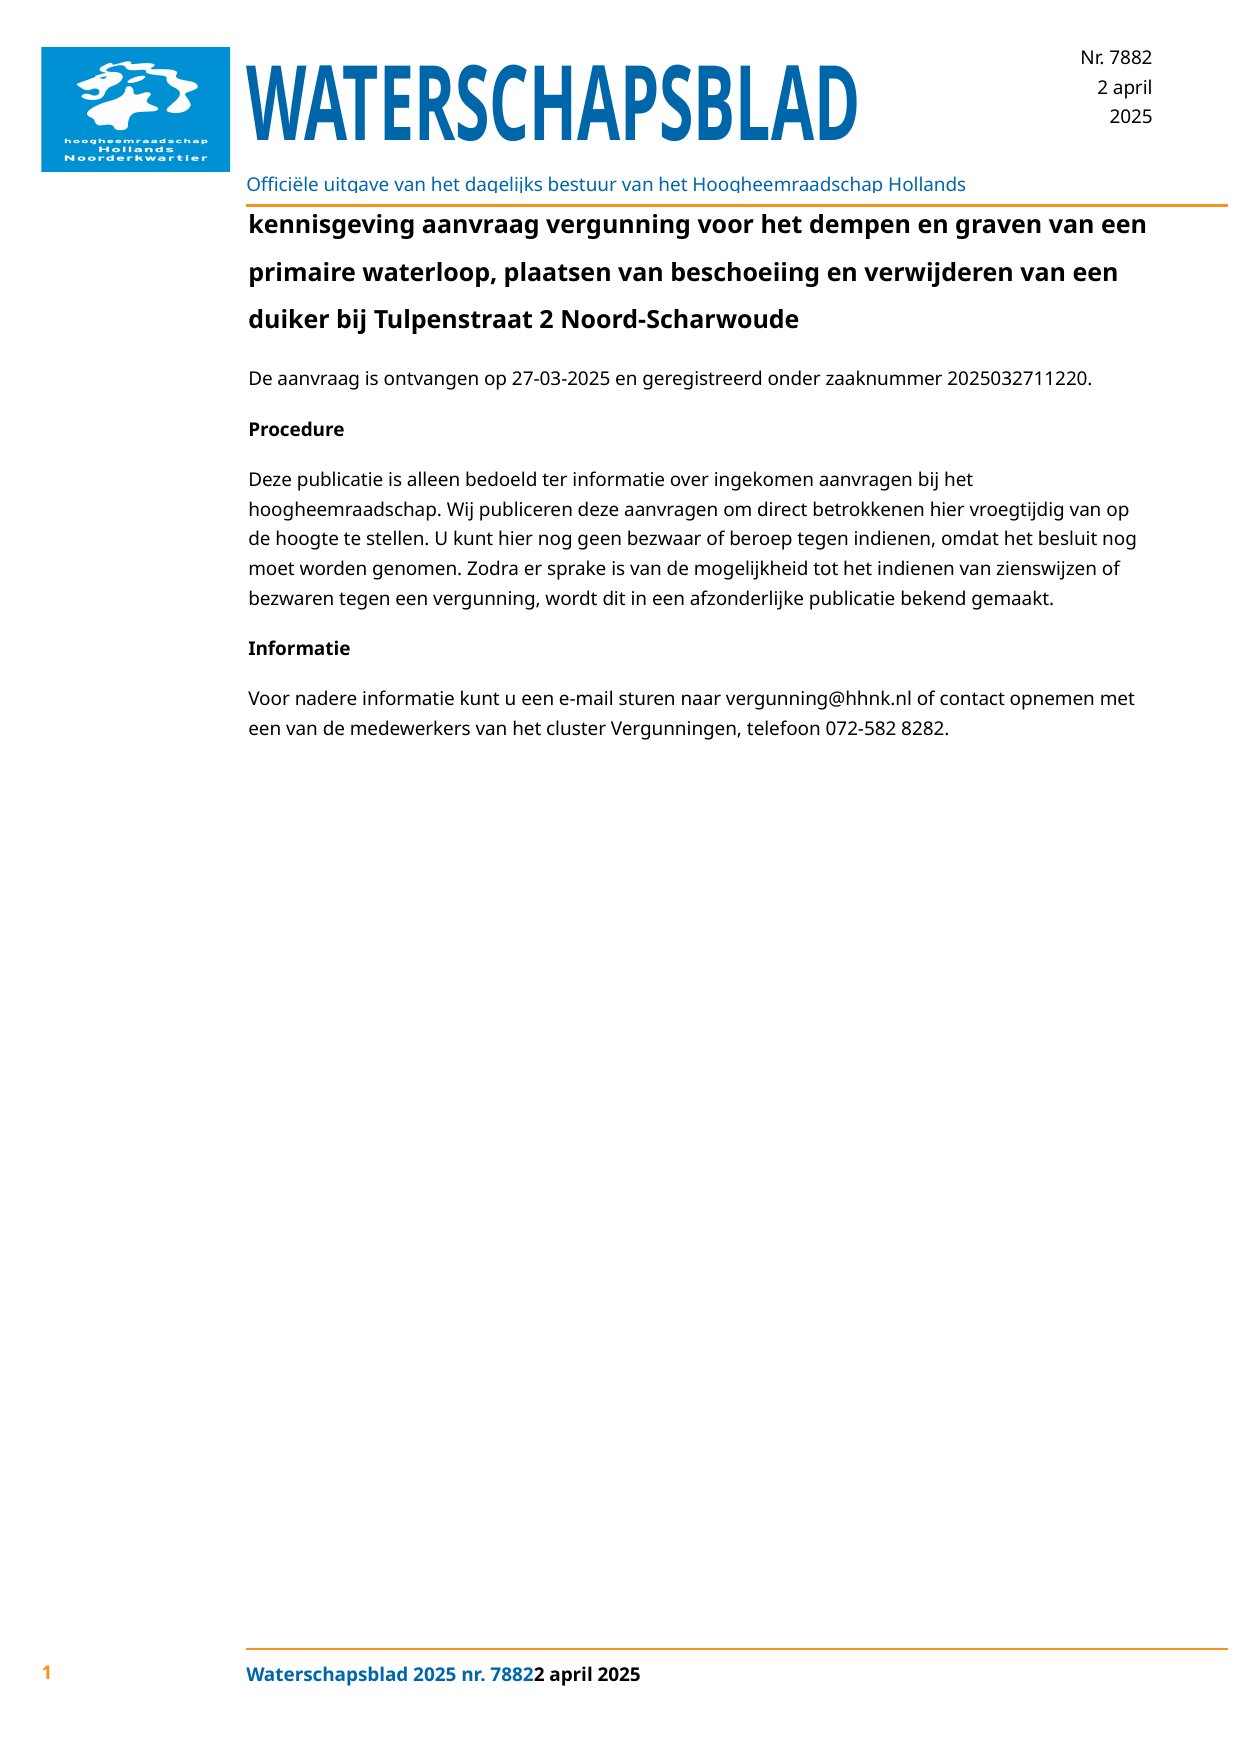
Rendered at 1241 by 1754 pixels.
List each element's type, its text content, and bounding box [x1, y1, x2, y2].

text De aanvraag is ontvangen op 27-03-2025 en geregistreerd onder zaaknummer 2025032711220. [248, 366, 1152, 391]
picture [88, 87, 157, 130]
picture [118, 62, 197, 112]
picture [78, 64, 122, 99]
text Procedure [248, 416, 1152, 442]
text Informatie [248, 635, 1152, 661]
picture [129, 76, 144, 82]
text kennisgeving aanvraag vergunning voor het dempen en graven van een primaire waterloop, plaatsen van beschoeiing en verwijderen van een duiker bij Tulpenstraat 2 Noord-Scharwoude [248, 207, 1152, 336]
text Deze publicatie is alleen bedoeld ter informatie over ingekomen aanvragen bij het hoogheemraadschap. Wij publiceren deze aanvragen om direct betrokkenen hier vroegtijdig van op de hoogte te stellen. U kunt hier nog geen bezwaar of beroep tegen indienen, omdat het besluit nog moet worden genomen. Zodra er sprake is van de mogelijkheid tot het indienen van zienswijzen of bezwaren tegen een vergunning, wordt dit in een afzonderlijke publicatie bekend gemaakt. [248, 466, 1152, 610]
text Voor nadere informatie kunt u een e-mail sturen naar vergunning@hhnk.nl of contact opnemen met een van de medewerkers van het cluster Vergunningen, telefoon 072-582 8282. [248, 686, 1152, 741]
